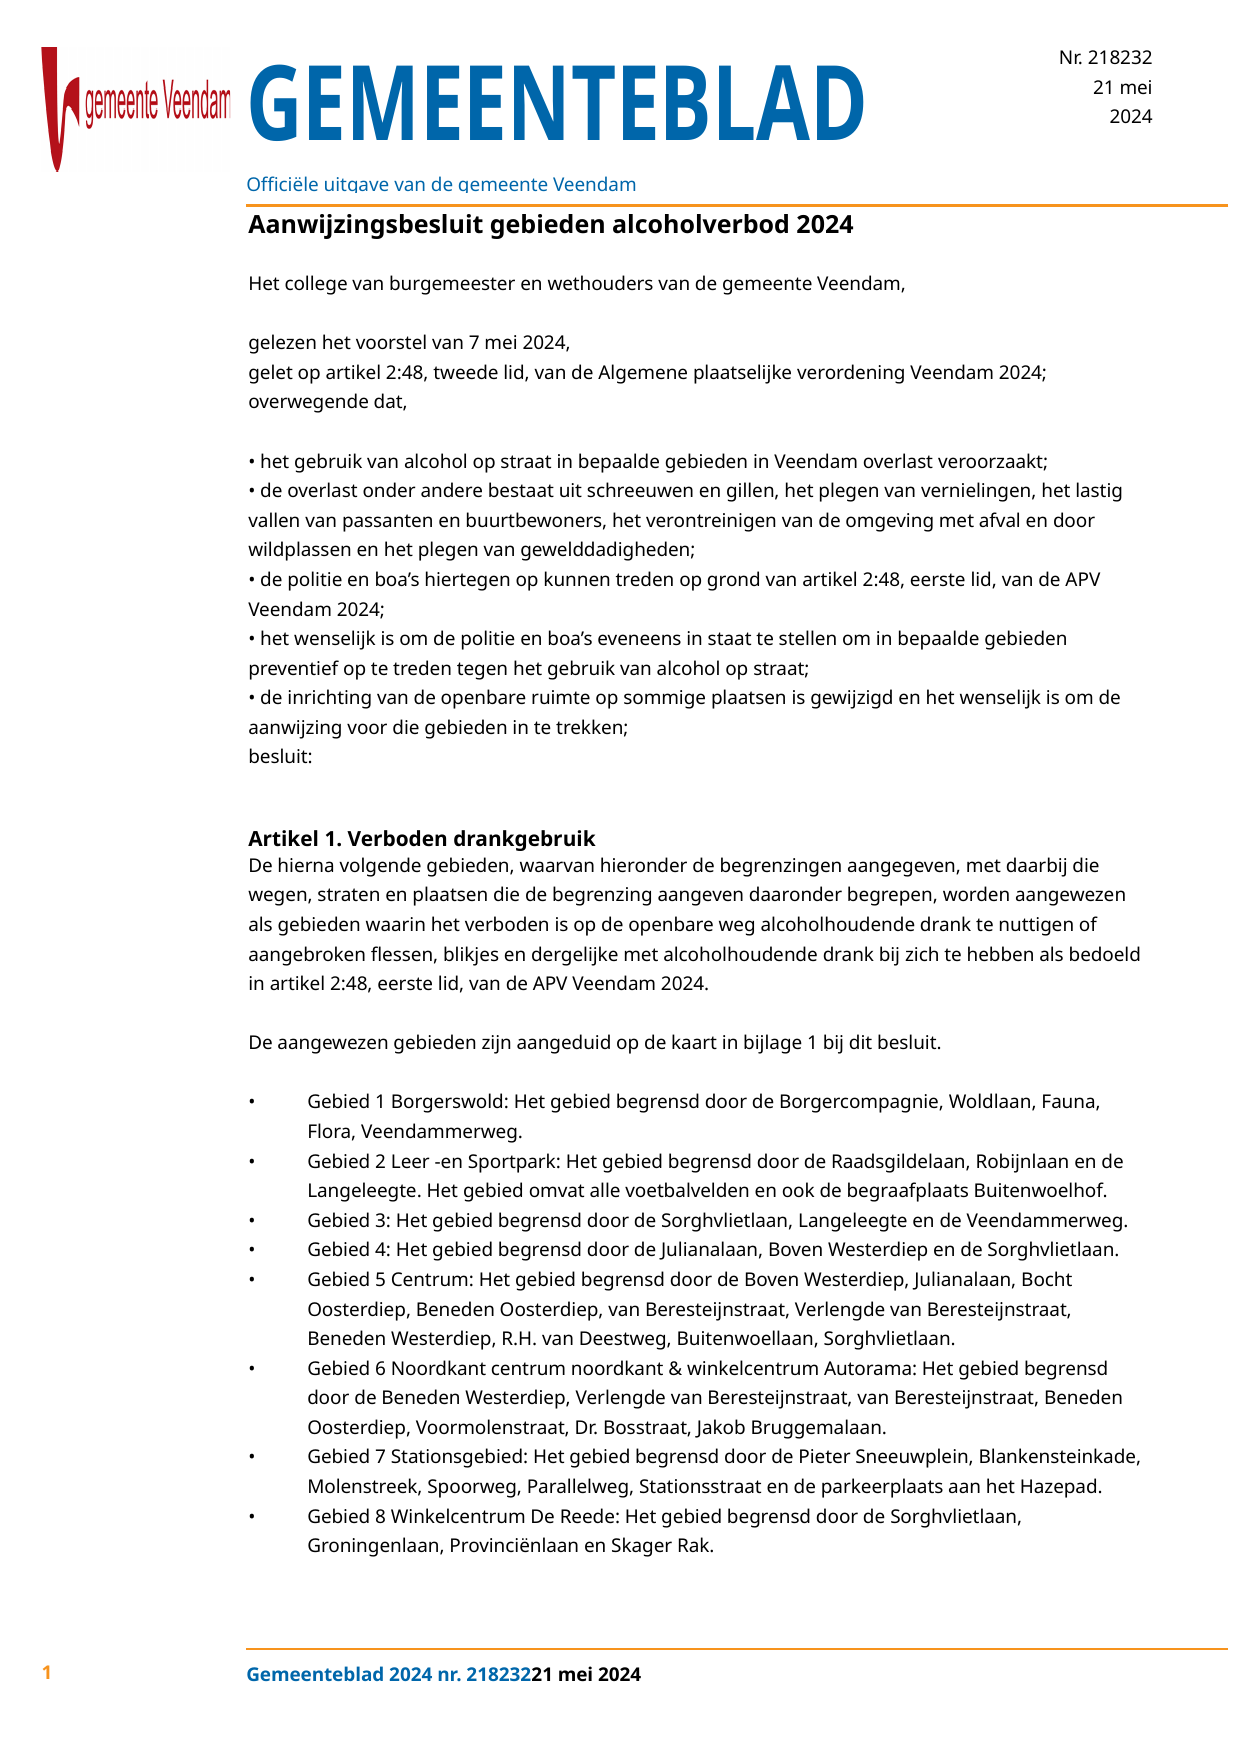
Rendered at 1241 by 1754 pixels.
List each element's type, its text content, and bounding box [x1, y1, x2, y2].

text gelezen het voorstel van 7 mei 2024, [248, 329, 1152, 355]
text gelet op artikel 2:48, tweede lid, van de Algemene plaatselijke verordening Veendam 2024; [248, 359, 1152, 385]
list Gebied 4: Het gebied begrensd door de Julianalaan, Boven Westerdiep en de Sorghvlietlaan. [248, 1237, 1152, 1262]
text • het wenselijk is om de politie en boa’s eveneens in staat te stellen om in bepaalde gebieden preventief op te treden tegen het gebruik van alcohol op straat; [248, 625, 1152, 681]
text besluit: [248, 744, 1152, 769]
list Gebied 7 Stationsgebied: Het gebied begrensd door de Pieter Sneeuwplein, Blankensteinkade, Molenstreek, Spoorweg, Parallelweg, Stationsstraat en de parkeerplaats aan het Hazepad. [248, 1444, 1152, 1499]
text Het college van burgemeester en wethouders van de gemeente Veendam, [248, 270, 1152, 296]
text Artikel 1. Verboden drankgebruik [248, 824, 1152, 852]
list Gebied 3: Het gebied begrensd door de Sorghvlietlaan, Langeleegte en de Veendammerweg. [248, 1207, 1152, 1233]
list Gebied 5 Centrum: Het gebied begrensd door de Boven Westerdiep, Julianalaan, Bocht Oosterdiep, Beneden Oosterdiep, van Beresteijnstraat, Verlengde van Beresteijnstraat, Beneden Westerdiep, R.H. van Deestweg, Buitenwoellaan, Sorghvlietlaan. [248, 1266, 1152, 1351]
text • het gebruik van alcohol op straat in bepaalde gebieden in Veendam overlast veroorzaakt; [248, 448, 1152, 473]
text • de overlast onder andere bestaat uit schreeuwen en gillen, het plegen van vernielingen, het lastig vallen van passanten en buurtbewoners, het verontreinigen van de omgeving met afval en door wildplassen en het plegen van gewelddadigheden; [248, 477, 1152, 562]
text Aanwijzingsbesluit gebieden alcoholverbod 2024 [248, 207, 1152, 241]
list Gebied 8 Winkelcentrum De Reede: Het gebied begrensd door de Sorghvlietlaan, Groningenlaan, Provinciënlaan en Skager Rak. [248, 1503, 1152, 1558]
list Gebied 2 Leer -en Sportpark: Het gebied begrensd door de Raadsgildelaan, Robijnlaan en de Langeleegte. Het gebied omvat alle voetbalvelden en ook de begraafplaats Buitenwoelhof. [248, 1148, 1152, 1203]
list Gebied 1 Borgerswold: Het gebied begrensd door de Borgercompagnie, Woldlaan, Fauna, Flora, Veendammerweg. [248, 1089, 1152, 1144]
text De aangewezen gebieden zijn aangeduid op de kaart in bijlage 1 bij dit besluit. [248, 1029, 1152, 1055]
text • de politie en boa’s hiertegen op kunnen treden op grond van artikel 2:48, eerste lid, van de APV Veendam 2024; [248, 566, 1152, 621]
picture [41, 47, 231, 172]
text • de inrichting van de openbare ruimte op sommige plaatsen is gewijzigd en het wenselijk is om de aanwijzing voor die gebieden in te trekken; [248, 684, 1152, 740]
text overwegende dat, [248, 389, 1152, 414]
text De hierna volgende gebieden, waarvan hieronder de begrenzingen aangegeven, met daarbij die wegen, straten en plaatsen die de begrenzing aangeven daaronder begrepen, worden aangewezen als gebieden waarin het verboden is op de openbare weg alcoholhoudende drank te nuttigen of aangebroken flessen, blikjes en dergelijke met alcoholhoudende drank bij zich te hebben als bedoeld in artikel 2:48, eerste lid, van de APV Veendam 2024. [248, 852, 1152, 996]
list Gebied 6 Noordkant centrum noordkant & winkelcentrum Autorama: Het gebied begrensd door de Beneden Westerdiep, Verlengde van Beresteijnstraat, van Beresteijnstraat, Beneden Oosterdiep, Voormolenstraat, Dr. Bosstraat, Jakob Bruggemalaan. [248, 1355, 1152, 1440]
